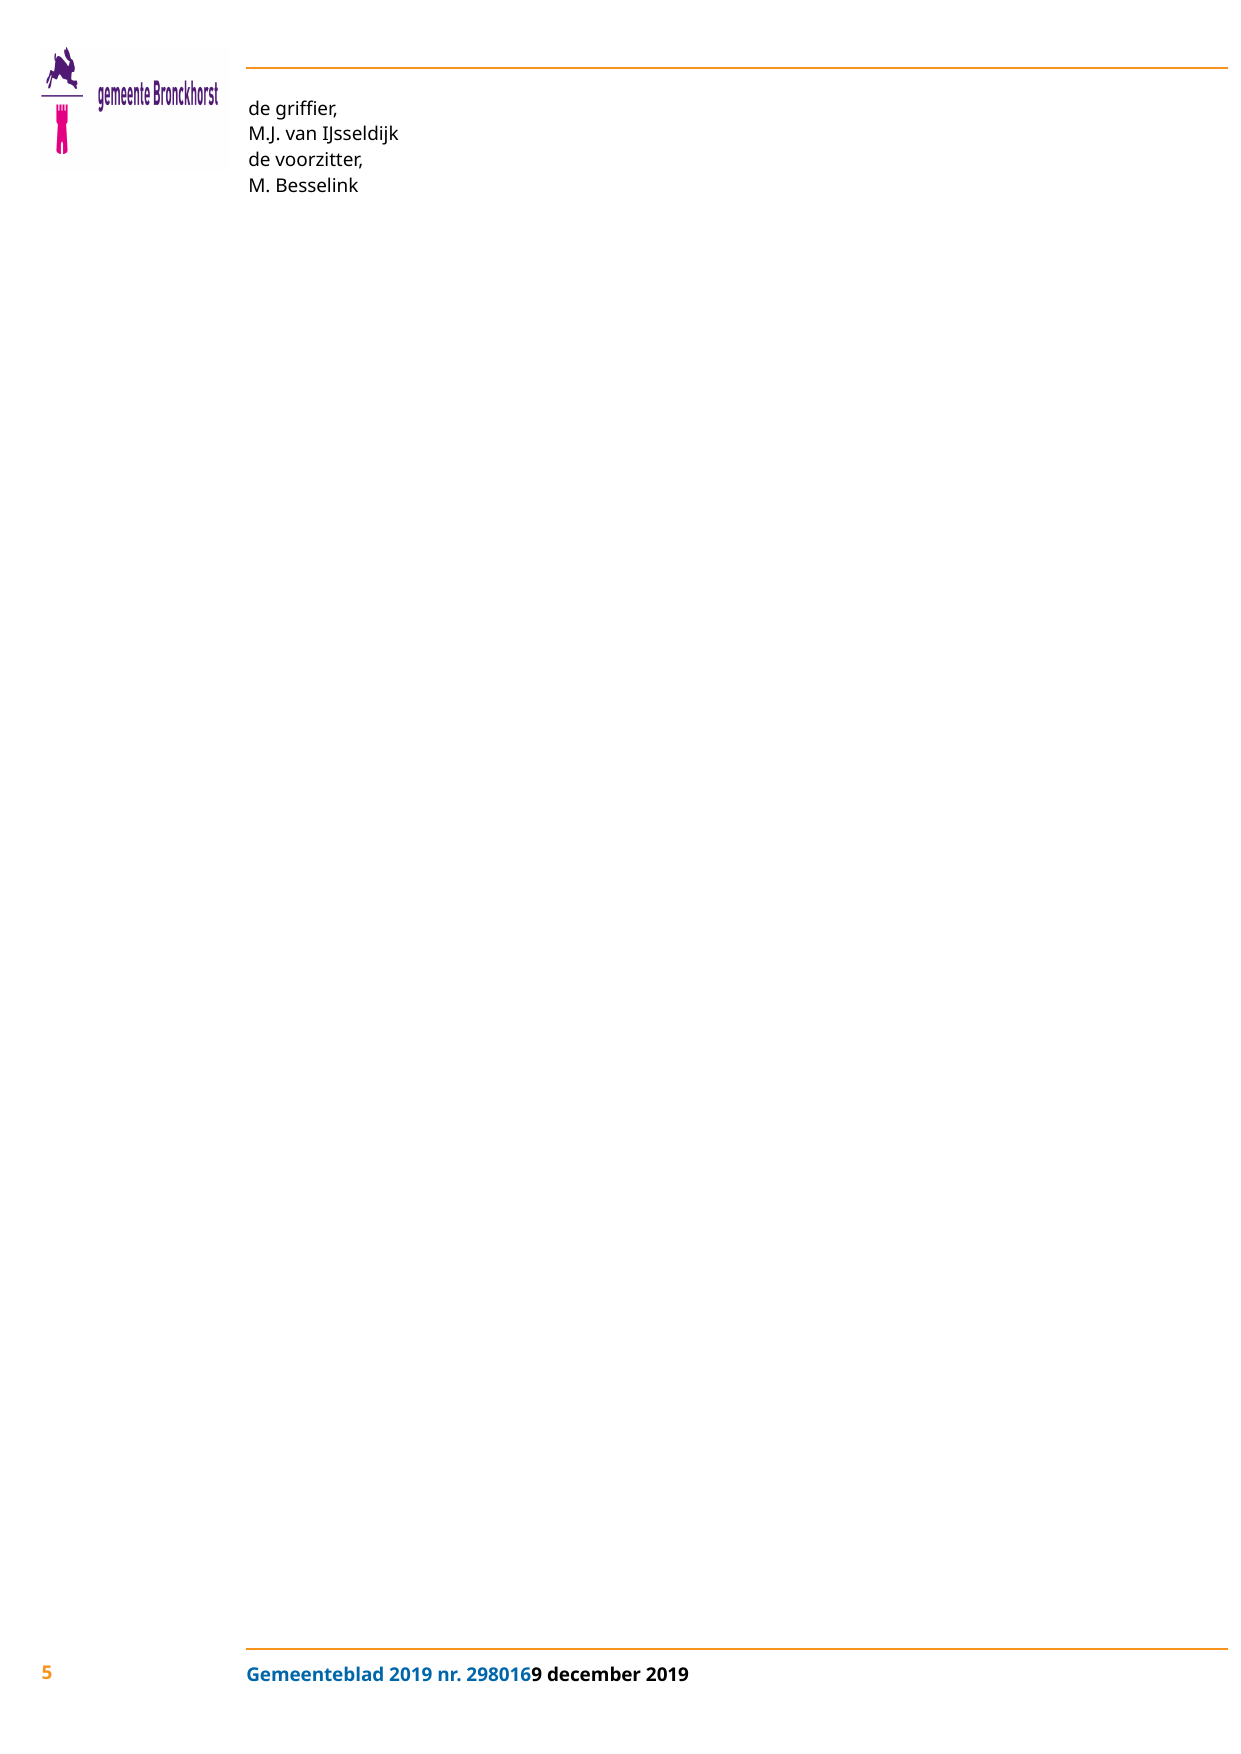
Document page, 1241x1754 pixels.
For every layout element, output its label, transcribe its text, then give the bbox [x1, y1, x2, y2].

picture [41, 47, 231, 172]
text de voorzitter, [248, 146, 1152, 172]
text M.J. van IJsseldijk [248, 121, 1152, 146]
text de griffier, [248, 95, 1152, 121]
text M. Besselink [248, 172, 1152, 198]
